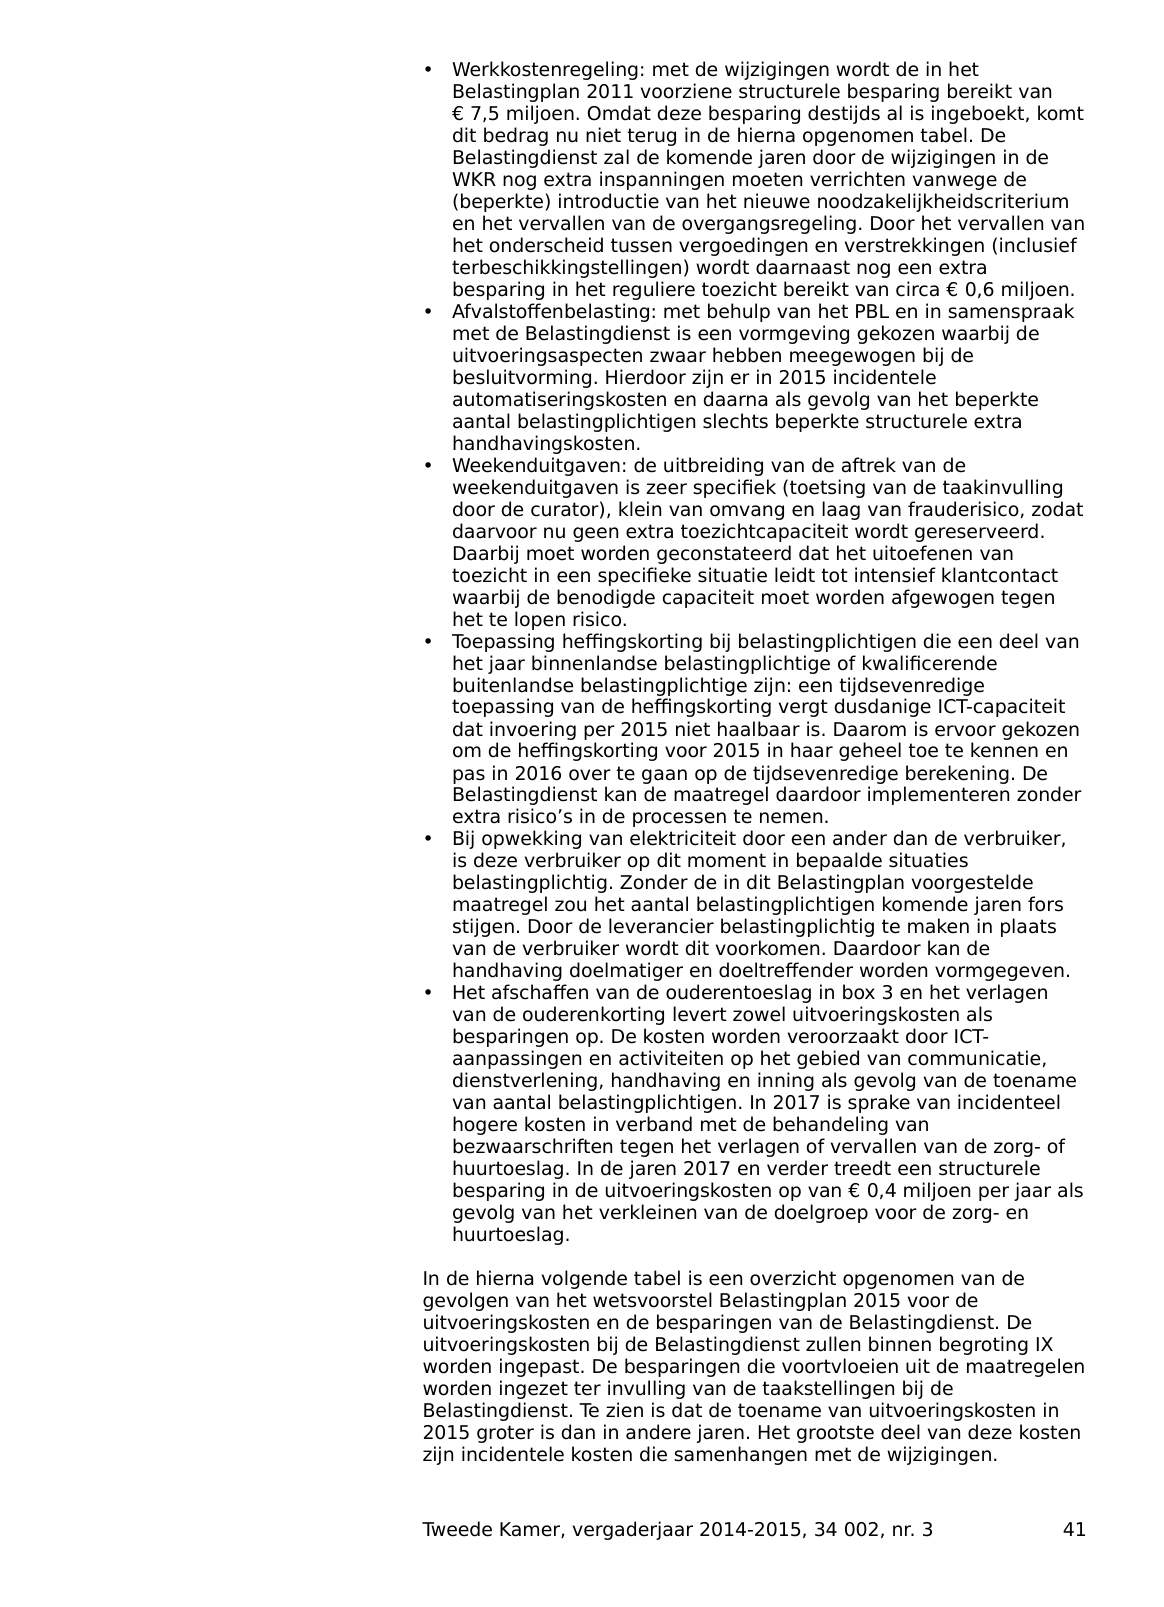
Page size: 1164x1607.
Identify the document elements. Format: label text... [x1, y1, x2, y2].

text • Weekenduitgaven: de uitbreiding van de aftrek van de weekenduitgaven is zeer specifiek (toetsing van de taakinvulling door de curator), klein van omvang en laag van frauderisico, zodat daarvoor nu geen extra toezichtcapaciteit wordt gereserveerd. Daarbij moet worden geconstateerd dat het uitoefenen van toezicht in een specifieke situatie leidt tot intensief klantcontact waarbij de benodigde capaciteit moet worden afgewogen tegen het te lopen risico. [422, 455, 1087, 631]
text • Het afschaffen van de ouderentoeslag in box 3 en het verlagen van de ouderenkorting levert zowel uitvoeringskosten als besparingen op. De kosten worden veroorzaakt door ICT-aanpassingen en activiteiten op het gebied van communicatie, dienstverlening, handhaving en inning als gevolg van de toename van aantal belastingplichtigen. In 2017 is sprake van incidenteel hogere kosten in verband met de behandeling van bezwaarschriften tegen het verlagen of vervallen van de zorg- of huurtoeslag. In de jaren 2017 en verder treedt een structurele besparing in de uitvoeringskosten op van € 0,4 miljoen per jaar als gevolg van het verkleinen van de doelgroep voor de zorg- en huurtoeslag. [422, 982, 1087, 1246]
text • Afvalstoffenbelasting: met behulp van het PBL en in samenspraak met de Belastingdienst is een vormgeving gekozen waarbij de uitvoeringsaspecten zwaar hebben meegewogen bij de besluitvorming. Hierdoor zijn er in 2015 incidentele automatiseringskosten en daarna als gevolg van het beperkte aantal belastingplichtigen slechts beperkte structurele extra handhavingskosten. [422, 301, 1087, 455]
text In de hierna volgende tabel is een overzicht opgenomen van de gevolgen van het wetsvoorstel Belastingplan 2015 voor de uitvoeringskosten en de besparingen van de Belastingdienst. De uitvoeringskosten bij de Belastingdienst zullen binnen begroting IX worden ingepast. De besparingen die voortvloeien uit de maatregelen worden ingezet ter invulling van de taakstellingen bij de Belastingdienst. Te zien is dat de toename van uitvoeringskosten in 2015 groter is dan in andere jaren. Het grootste deel van deze kosten zijn incidentele kosten die samenhangen met de wijzigingen. [422, 1268, 1087, 1466]
text • Bij opwekking van elektriciteit door een ander dan de verbruiker, is deze verbruiker op dit moment in bepaalde situaties belastingplichtig. Zonder de in dit Belastingplan voorgestelde maatregel zou het aantal belastingplichtigen komende jaren fors stijgen. Door de leverancier belastingplichtig te maken in plaats van de verbruiker wordt dit voorkomen. Daardoor kan de handhaving doelmatiger en doeltreffender worden vormgegeven. [422, 828, 1087, 982]
text • Werkkostenregeling: met de wijzigingen wordt de in het Belastingplan 2011 voorziene structurele besparing bereikt van € 7,5 miljoen. Omdat deze besparing destijds al is ingeboekt, komt dit bedrag nu niet terug in de hierna opgenomen tabel. De Belastingdienst zal de komende jaren door de wijzigingen in de WKR nog extra inspanningen moeten verrichten vanwege de (beperkte) introductie van het nieuwe noodzakelijkheidscriterium en het vervallen van de overgangsregeling. Door het vervallen van het onderscheid tussen vergoedingen en verstrekkingen (inclusief terbeschikkingstellingen) wordt daarnaast nog een extra besparing in het reguliere toezicht bereikt van circa € 0,6 miljoen. [422, 59, 1087, 301]
text • Toepassing heffingskorting bij belastingplichtigen die een deel van het jaar binnenlandse belastingplichtige of kwalificerende buitenlandse belastingplichtige zijn: een tijdsevenredige toepassing van de heffingskorting vergt dusdanige ICT-capaciteit dat invoering per 2015 niet haalbaar is. Daarom is ervoor gekozen om de heffingskorting voor 2015 in haar geheel toe te kennen en pas in 2016 over te gaan op de tijdsevenredige berekening. De Belastingdienst kan de maatregel daardoor implementeren zonder extra risico’s in de processen te nemen. [422, 631, 1087, 828]
